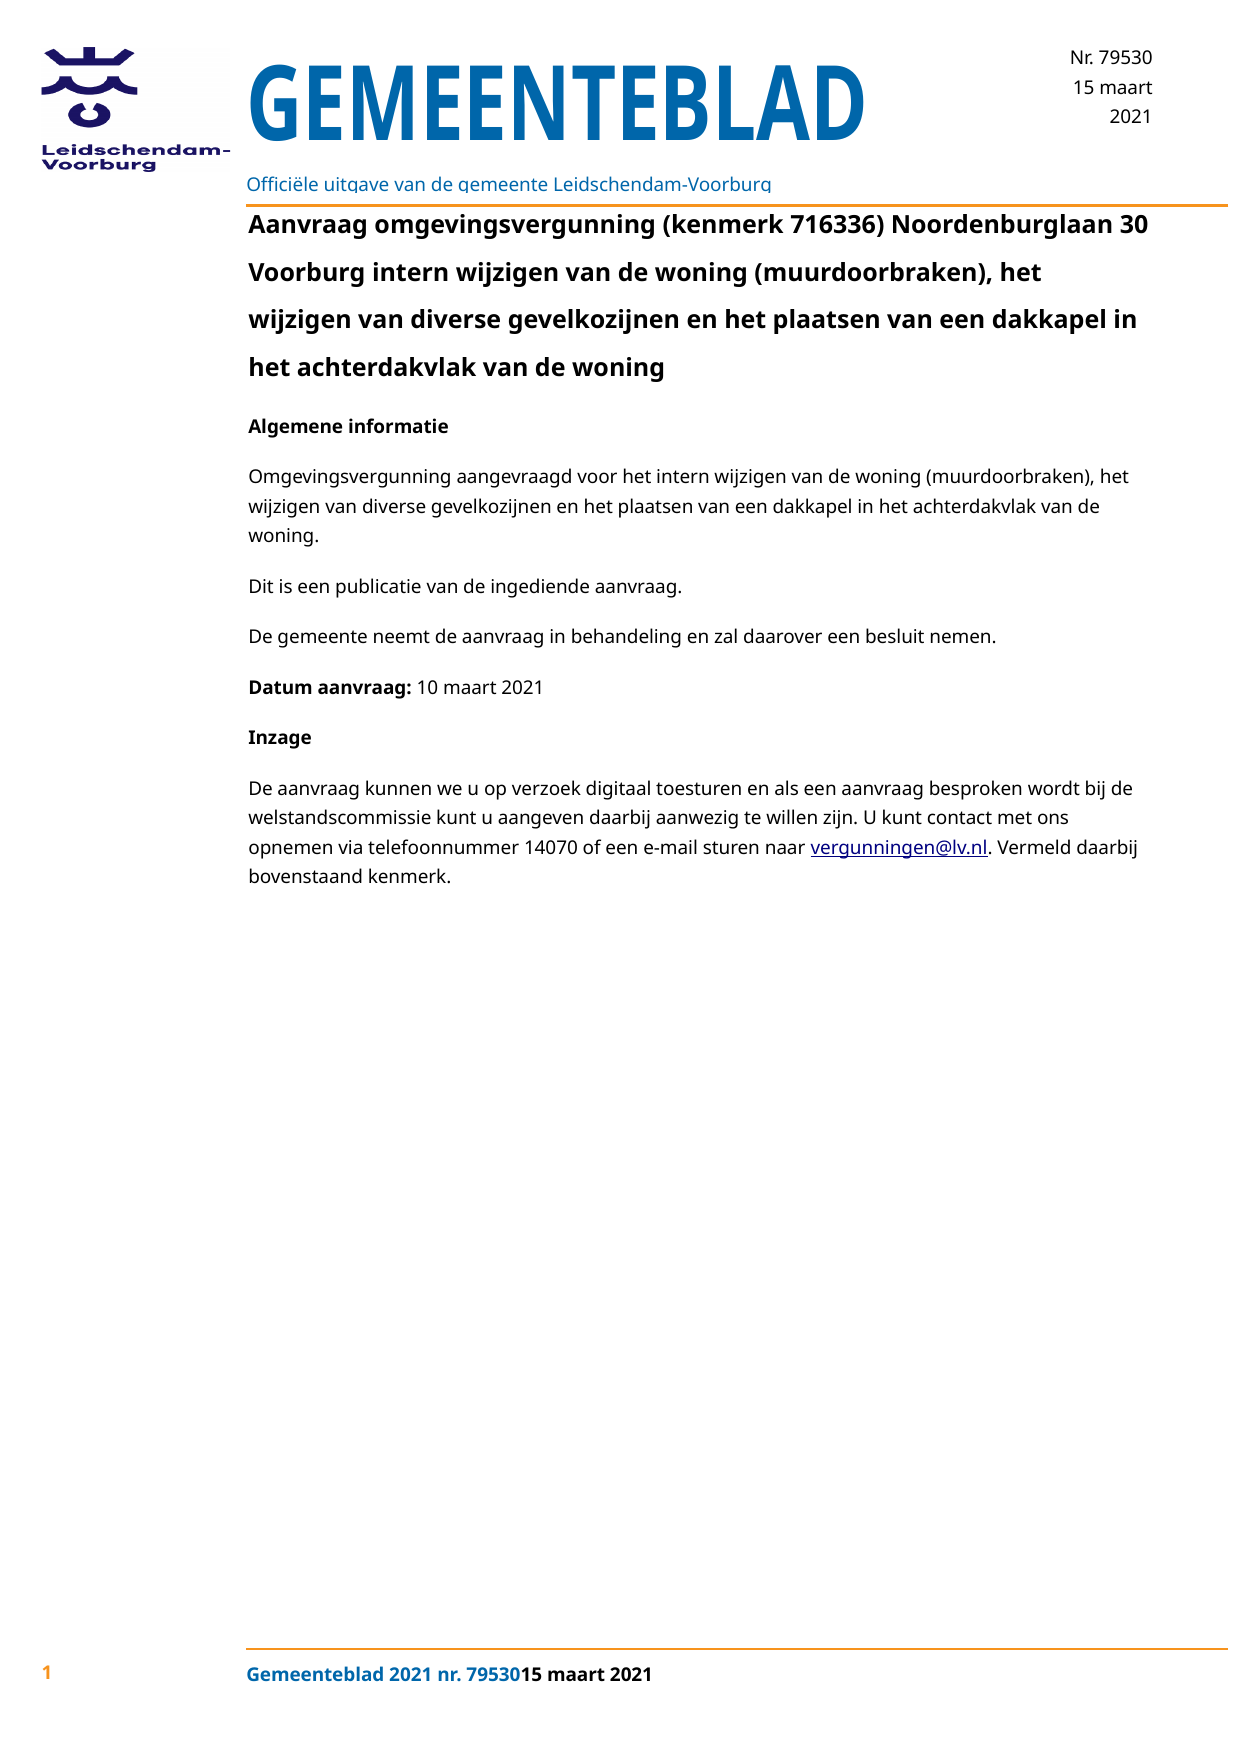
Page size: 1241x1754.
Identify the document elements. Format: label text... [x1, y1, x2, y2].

text Inzage [248, 724, 1152, 750]
text Datum aanvraag: 10 maart 2021 [248, 674, 1152, 700]
picture [41, 47, 231, 172]
text Dit is een publicatie van de ingediende aanvraag. [248, 573, 1152, 599]
text De gemeente neemt de aanvraag in behandeling en zal daarover een besluit nemen. [248, 623, 1152, 649]
text Omgevingsvergunning aangevraagd voor het intern wijzigen van de woning (muurdoorbraken), het wijzigen van diverse gevelkozijnen en het plaatsen van een dakkapel in het achterdakvlak van de woning. [248, 463, 1152, 548]
text Algemene informatie [248, 413, 1152, 439]
text Aanvraag omgevingsvergunning (kenmerk 716336) Noordenburglaan 30 Voorburg intern wijzigen van de woning (muurdoorbraken), het wijzigen van diverse gevelkozijnen en het plaatsen van een dakkapel in het achterdakvlak van de woning [248, 207, 1152, 384]
text De aanvraag kunnen we u op verzoek digitaal toesturen en als een aanvraag besproken wordt bij de welstandscommissie kunt u aangeven daarbij aanwezig te willen zijn. U kunt contact met ons opnemen via telefoonnummer 14070 of een e-mail sturen naar vergunningen@lv.nl. Vermeld daarbij bovenstaand kenmerk. [248, 775, 1152, 889]
